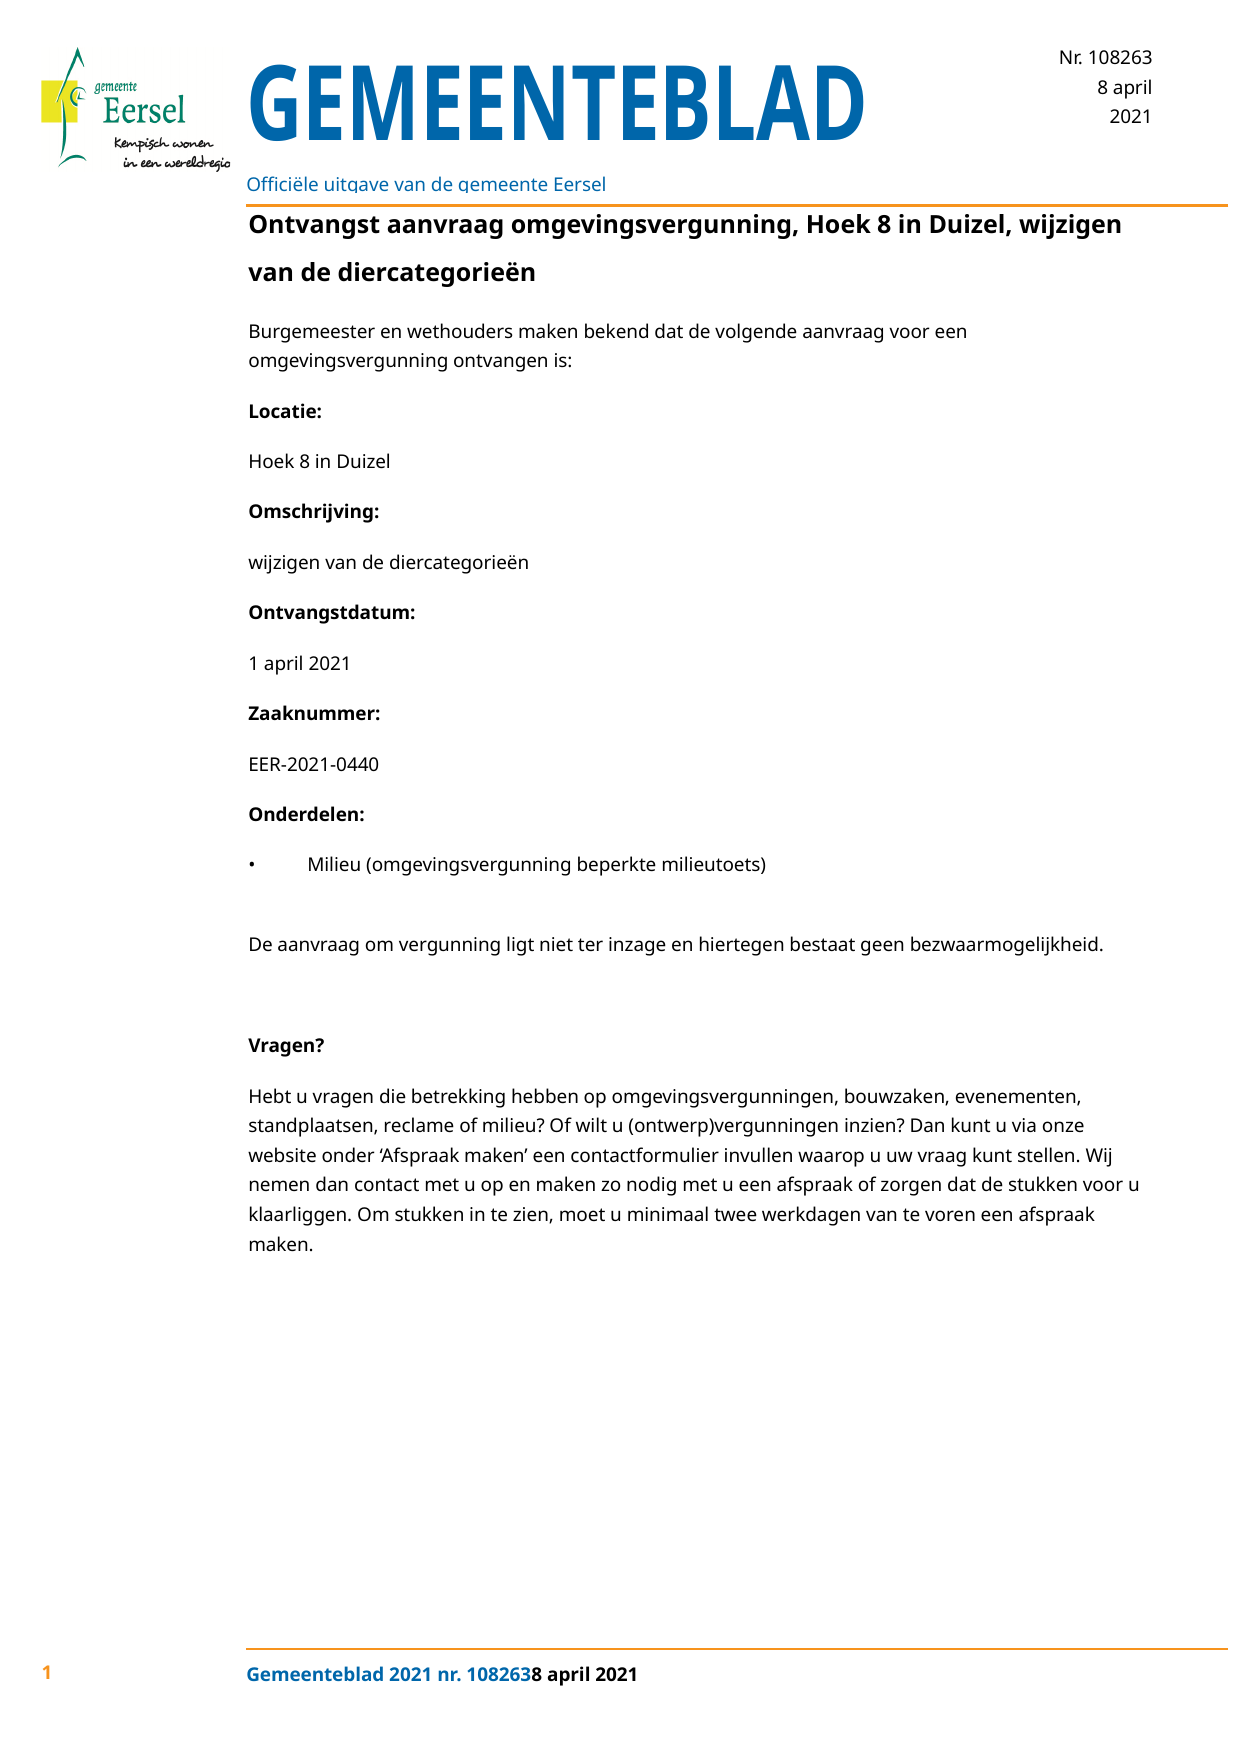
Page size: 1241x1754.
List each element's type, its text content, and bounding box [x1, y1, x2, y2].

text Zaaknummer: [248, 700, 1152, 726]
list Milieu (omgevingsvergunning beperkte milieutoets) [248, 852, 1152, 877]
text De aanvraag om vergunning ligt niet ter inzage en hiertegen bestaat geen bezwaarmogelijkheid. [248, 932, 1152, 957]
text wijzigen van de diercategorieën [248, 549, 1152, 575]
text Locatie: [248, 398, 1152, 424]
text Hoek 8 in Duizel [248, 448, 1152, 474]
text EER-2021-0440 [248, 751, 1152, 777]
text Ontvangst aanvraag omgevingsvergunning, Hoek 8 in Duizel, wijzigen van de diercategorieën [248, 207, 1152, 288]
text 1 april 2021 [248, 650, 1152, 676]
text Omschrijving: [248, 499, 1152, 524]
text Vragen? [248, 1032, 1152, 1058]
text Ontvangstdatum: [248, 599, 1152, 625]
text Onderdelen: [248, 801, 1152, 827]
picture [41, 47, 231, 172]
text Burgemeester en wethouders maken bekend dat de volgende aanvraag voor een omgevingsvergunning ontvangen is: [248, 318, 1152, 373]
text Hebt u vragen die betrekking hebben op omgevingsvergunningen, bouwzaken, evenementen, standplaatsen, reclame of milieu? Of wilt u (ontwerp)vergunningen inzien? Dan kunt u via onze website onder ‘Afspraak maken’ een contactformulier invullen waarop u uw vraag kunt stellen. Wij nemen dan contact met u op en maken zo nodig met u een afspraak of zorgen dat de stukken voor u klaarliggen. Om stukken in te zien, moet u minimaal twee werkdagen van te voren een afspraak maken. [248, 1083, 1152, 1257]
